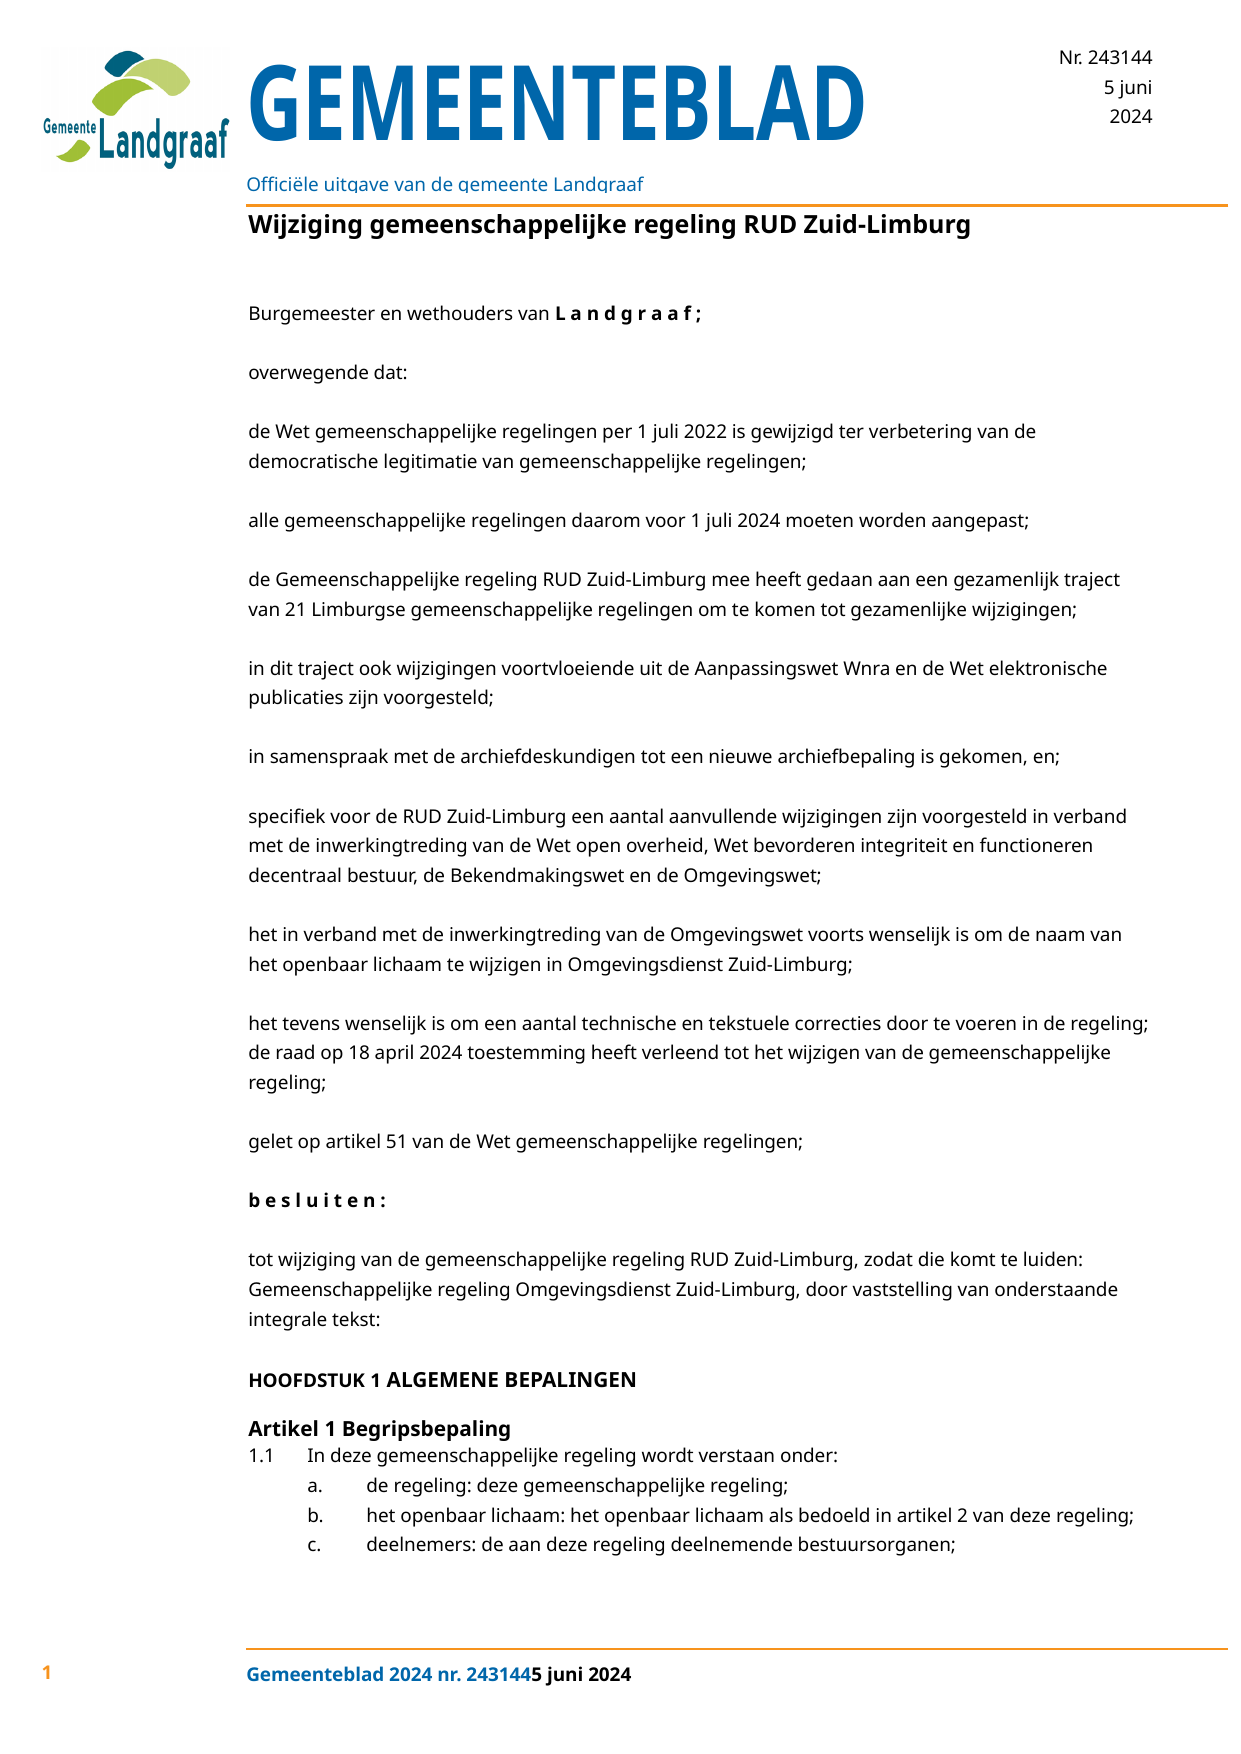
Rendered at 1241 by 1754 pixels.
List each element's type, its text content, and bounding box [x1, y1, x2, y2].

text b e s l u i t e n : [248, 1187, 1152, 1213]
text alle gemeenschappelijke regelingen daarom voor 1 juli 2024 moeten worden aangepast; [248, 507, 1152, 533]
picture [41, 47, 231, 172]
text in samenspraak met de archiefdeskundigen tot een nieuwe archiefbepaling is gekomen, en; [248, 744, 1152, 769]
text het in verband met de inwerkingtreding van de Omgevingswet voorts wenselijk is om de naam van het openbaar lichaam te wijzigen in Omgevingsdienst Zuid-Limburg; [248, 921, 1152, 976]
text specifiek voor de RUD Zuid-Limburg een aantal aanvullende wijzigingen zijn voorgesteld in verband met de inwerkingtreding van de Wet open overheid, Wet bevorderen integriteit en functioneren decentraal bestuur, de Bekendmakingswet en de Omgevingswet; [248, 803, 1152, 888]
list In deze gemeenschappelijke regeling wordt verstaan onder: [248, 1443, 1152, 1468]
text gelet op artikel 51 van de Wet gemeenschappelijke regelingen; [248, 1128, 1152, 1154]
list het openbaar lichaam: het openbaar lichaam als bedoeld in artikel 2 van deze regeling; [307, 1502, 1152, 1527]
list de regeling: deze gemeenschappelijke regeling; [307, 1472, 1152, 1498]
text Artikel 1 Begripsbepaling [248, 1414, 1152, 1443]
text Burgemeester en wethouders van L a n d g r a a f ; [248, 300, 1152, 326]
text HOOFDSTUK 1 ALGEMENE BEPALINGEN [248, 1365, 1152, 1393]
text de raad op 18 april 2024 toestemming heeft verleend tot het wijzigen van de gemeenschappelijke regeling; [248, 1039, 1152, 1095]
text in dit traject ook wijzigingen voortvloeiende uit de Aanpassingswet Wnra en de Wet elektronische publicaties zijn voorgesteld; [248, 655, 1152, 710]
text tot wijziging van de gemeenschappelijke regeling RUD Zuid-Limburg, zodat die komt te luiden: Gemeenschappelijke regeling Omgevingsdienst Zuid-Limburg, door vaststelling van onderstaande integrale tekst: [248, 1247, 1152, 1331]
text de Wet gemeenschappelijke regelingen per 1 juli 2022 is gewijzigd ter verbetering van de democratische legitimatie van gemeenschappelijke regelingen; [248, 418, 1152, 473]
list deelnemers: de aan deze regeling deelnemende bestuursorganen; [307, 1531, 1152, 1557]
text de Gemeenschappelijke regeling RUD Zuid-Limburg mee heeft gedaan aan een gezamenlijk traject van 21 Limburgse gemeenschappelijke regelingen om te komen tot gezamenlijke wijzigingen; [248, 566, 1152, 621]
text Wijziging gemeenschappelijke regeling RUD Zuid-Limburg [248, 207, 1152, 241]
text het tevens wenselijk is om een aantal technische en tekstuele correcties door te voeren in de regeling; [248, 1010, 1152, 1036]
text overwegende dat: [248, 359, 1152, 385]
